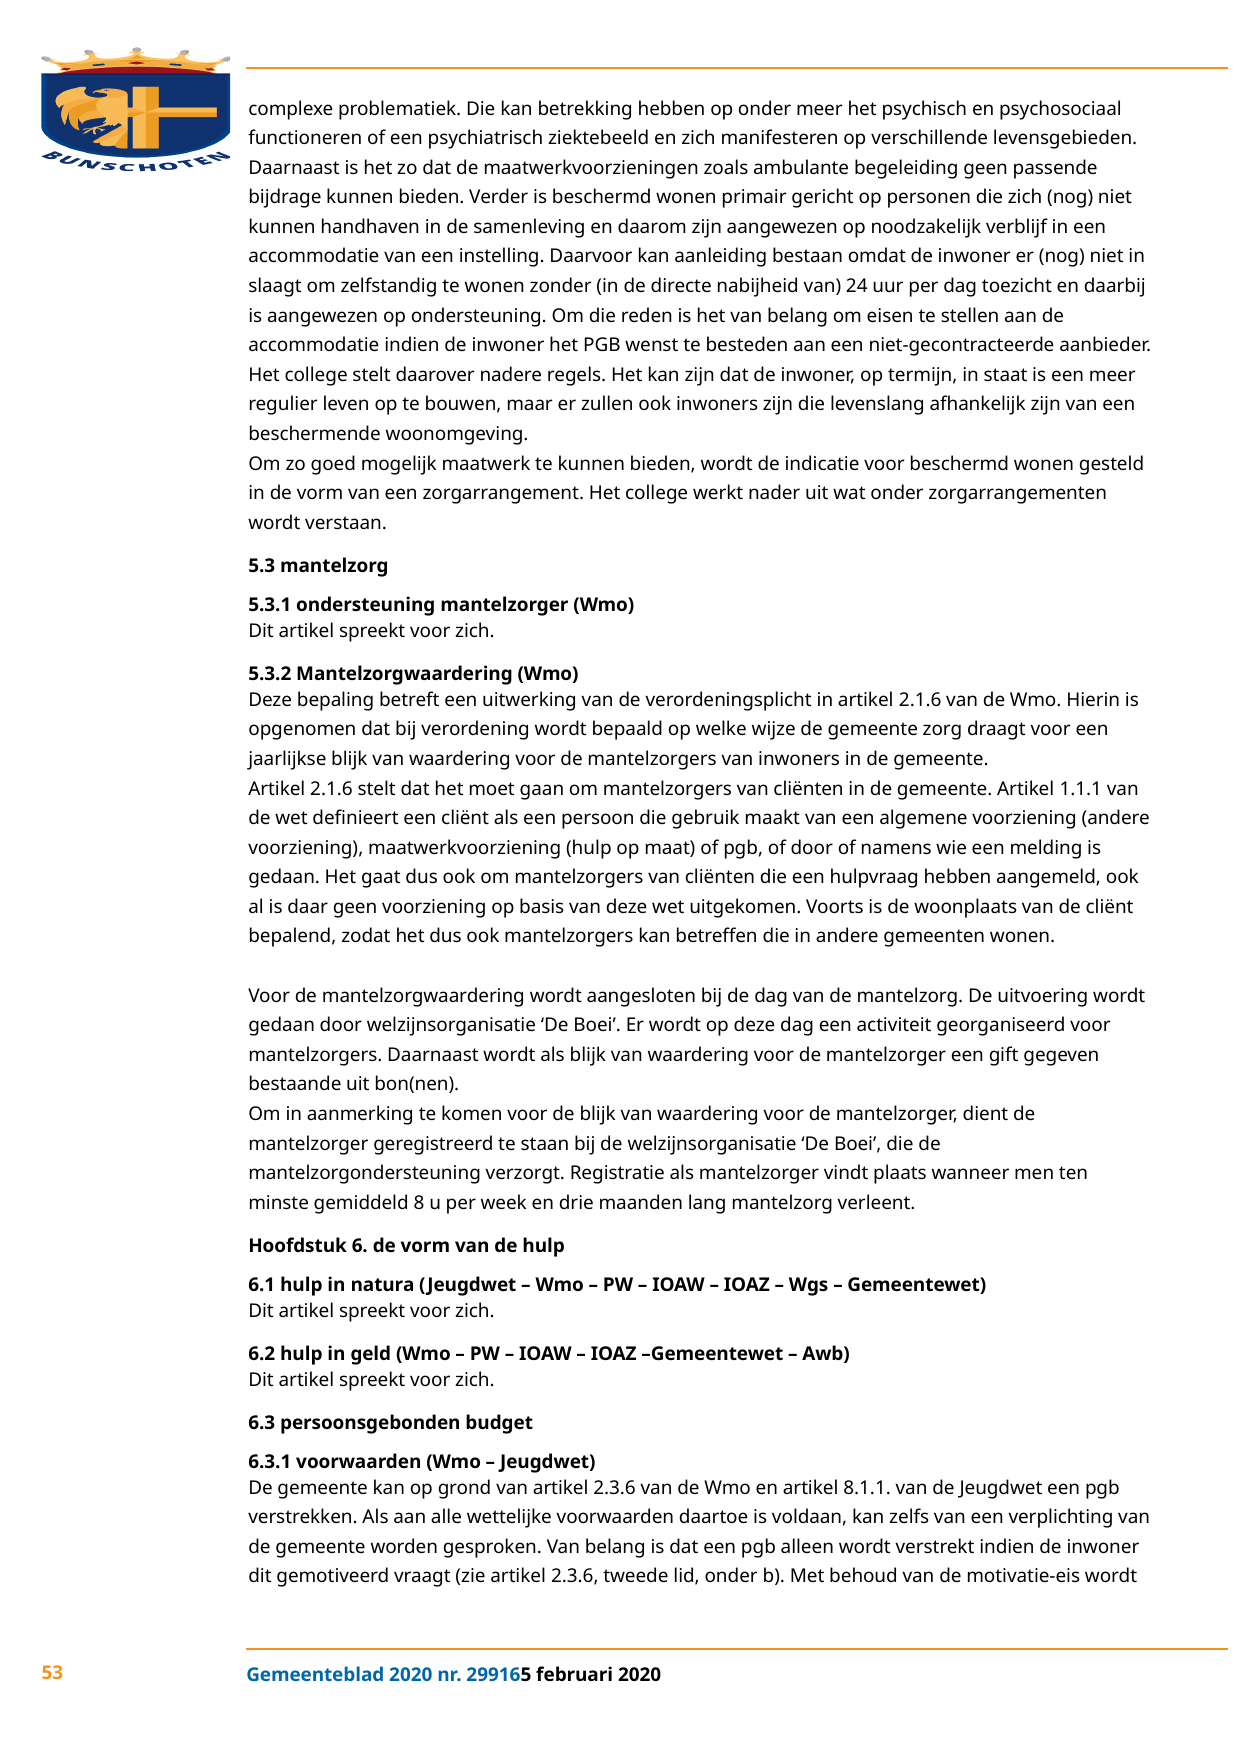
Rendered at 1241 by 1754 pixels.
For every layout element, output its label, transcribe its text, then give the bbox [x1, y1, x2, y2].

text Voor de mantelzorgwaardering wordt aangesloten bij de dag van de mantelzorg. De uitvoering wordt gedaan door welzijnsorganisatie ‘De Boei’. Er wordt op deze dag een activiteit georganiseerd voor mantelzorgers. Daarnaast wordt als blijk van waardering voor de mantelzorger een gift gegeven bestaande uit bon(nen). [248, 982, 1152, 1096]
text Artikel 2.1.6 stelt dat het moet gaan om mantelzorgers van cliënten in de gemeente. Artikel 1.1.1 van de wet definieert een cliënt als een persoon die gebruik maakt van een algemene voorziening (andere voorziening), maatwerkvoorziening (hulp op maat) of pgb, of door of namens wie een melding is gedaan. Het gaat dus ook om mantelzorgers van cliënten die een hulpvraag hebben aangemeld, ook al is daar geen voorziening op basis van deze wet uitgekomen. Voorts is de woonplaats van de cliënt bepalend, zodat het dus ook mantelzorgers kan betreffen die in andere gemeenten wonen. [248, 775, 1152, 948]
text Om in aanmerking te komen voor de blijk van waardering voor de mantelzorger, dient de mantelzorger geregistreerd te staan bij de welzijnsorganisatie ‘De Boei’, die de mantelzorgondersteuning verzorgt. Registratie als mantelzorger vindt plaats wanneer men ten minste gemiddeld 8 u per week en drie maanden lang mantelzorg verleent. [248, 1100, 1152, 1214]
text 5.3.2 Mantelzorgwaardering (Wmo) [248, 660, 1152, 686]
text Hoofdstuk 6. de vorm van de hulp [248, 1232, 1152, 1258]
picture [41, 47, 231, 172]
text 6.1 hulp in natura (Jeugdwet – Wmo – PW – IOAW – IOAZ – Wgs – Gemeentewet) [248, 1271, 1152, 1297]
text 6.2 hulp in geld (Wmo – PW – IOAW – IOAZ –Gemeentewet – Awb) [248, 1340, 1152, 1366]
text 5.3.1 ondersteuning mantelzorger (Wmo) [248, 591, 1152, 617]
text De gemeente kan op grond van artikel 2.3.6 van de Wmo en artikel 8.1.1. van de Jeugdwet een pgb verstrekken. Als aan alle wettelijke voorwaarden daartoe is voldaan, kan zelfs van een verplichting van de gemeente worden gesproken. Van belang is dat een pgb alleen wordt verstrekt indien de inwoner dit gemotiveerd vraagt (zie artikel 2.3.6, tweede lid, onder b). Met behoud van de motivatie-eis wordt [248, 1474, 1152, 1588]
text complexe problematiek. Die kan betrekking hebben op onder meer het psychisch en psychosociaal functioneren of een psychiatrisch ziektebeeld en zich manifesteren op verschillende levensgebieden. Daarnaast is het zo dat de maatwerkvoorzieningen zoals ambulante begeleiding geen passende bijdrage kunnen bieden. Verder is beschermd wonen primair gericht op personen die zich (nog) niet kunnen handhaven in de samenleving en daarom zijn aangewezen op noodzakelijk verblijf in een accommodatie van een instelling. Daarvoor kan aanleiding bestaan omdat de inwoner er (nog) niet in slaagt om zelfstandig te wonen zonder (in de directe nabijheid van) 24 uur per dag toezicht en daarbij is aangewezen op ondersteuning. Om die reden is het van belang om eisen te stellen aan de accommodatie indien de inwoner het PGB wenst te besteden aan een niet-gecontracteerde aanbieder. Het college stelt daarover nadere regels. Het kan zijn dat de inwoner, op termijn, in staat is een meer regulier leven op te bouwen, maar er zullen ook inwoners zijn die levenslang afhankelijk zijn van een beschermende woonomgeving. [248, 95, 1152, 446]
text Dit artikel spreekt voor zich. [248, 617, 1152, 643]
text Dit artikel spreekt voor zich. [248, 1297, 1152, 1323]
text 5.3 mantelzorg [248, 552, 1152, 578]
text Om zo goed mogelijk maatwerk te kunnen bieden, wordt de indicatie voor beschermd wonen gesteld in de vorm van een zorgarrangement. Het college werkt nader uit wat onder zorgarrangementen wordt verstaan. [248, 450, 1152, 535]
text 6.3 persoonsgebonden budget [248, 1409, 1152, 1435]
text Deze bepaling betreft een uitwerking van de verordeningsplicht in artikel 2.1.6 van de Wmo. Hierin is opgenomen dat bij verordening wordt bepaald op welke wijze de gemeente zorg draagt voor een jaarlijkse blijk van waardering voor de mantelzorgers van inwoners in de gemeente. [248, 686, 1152, 771]
text 6.3.1 voorwaarden (Wmo – Jeugdwet) [248, 1448, 1152, 1474]
text Dit artikel spreekt voor zich. [248, 1366, 1152, 1392]
